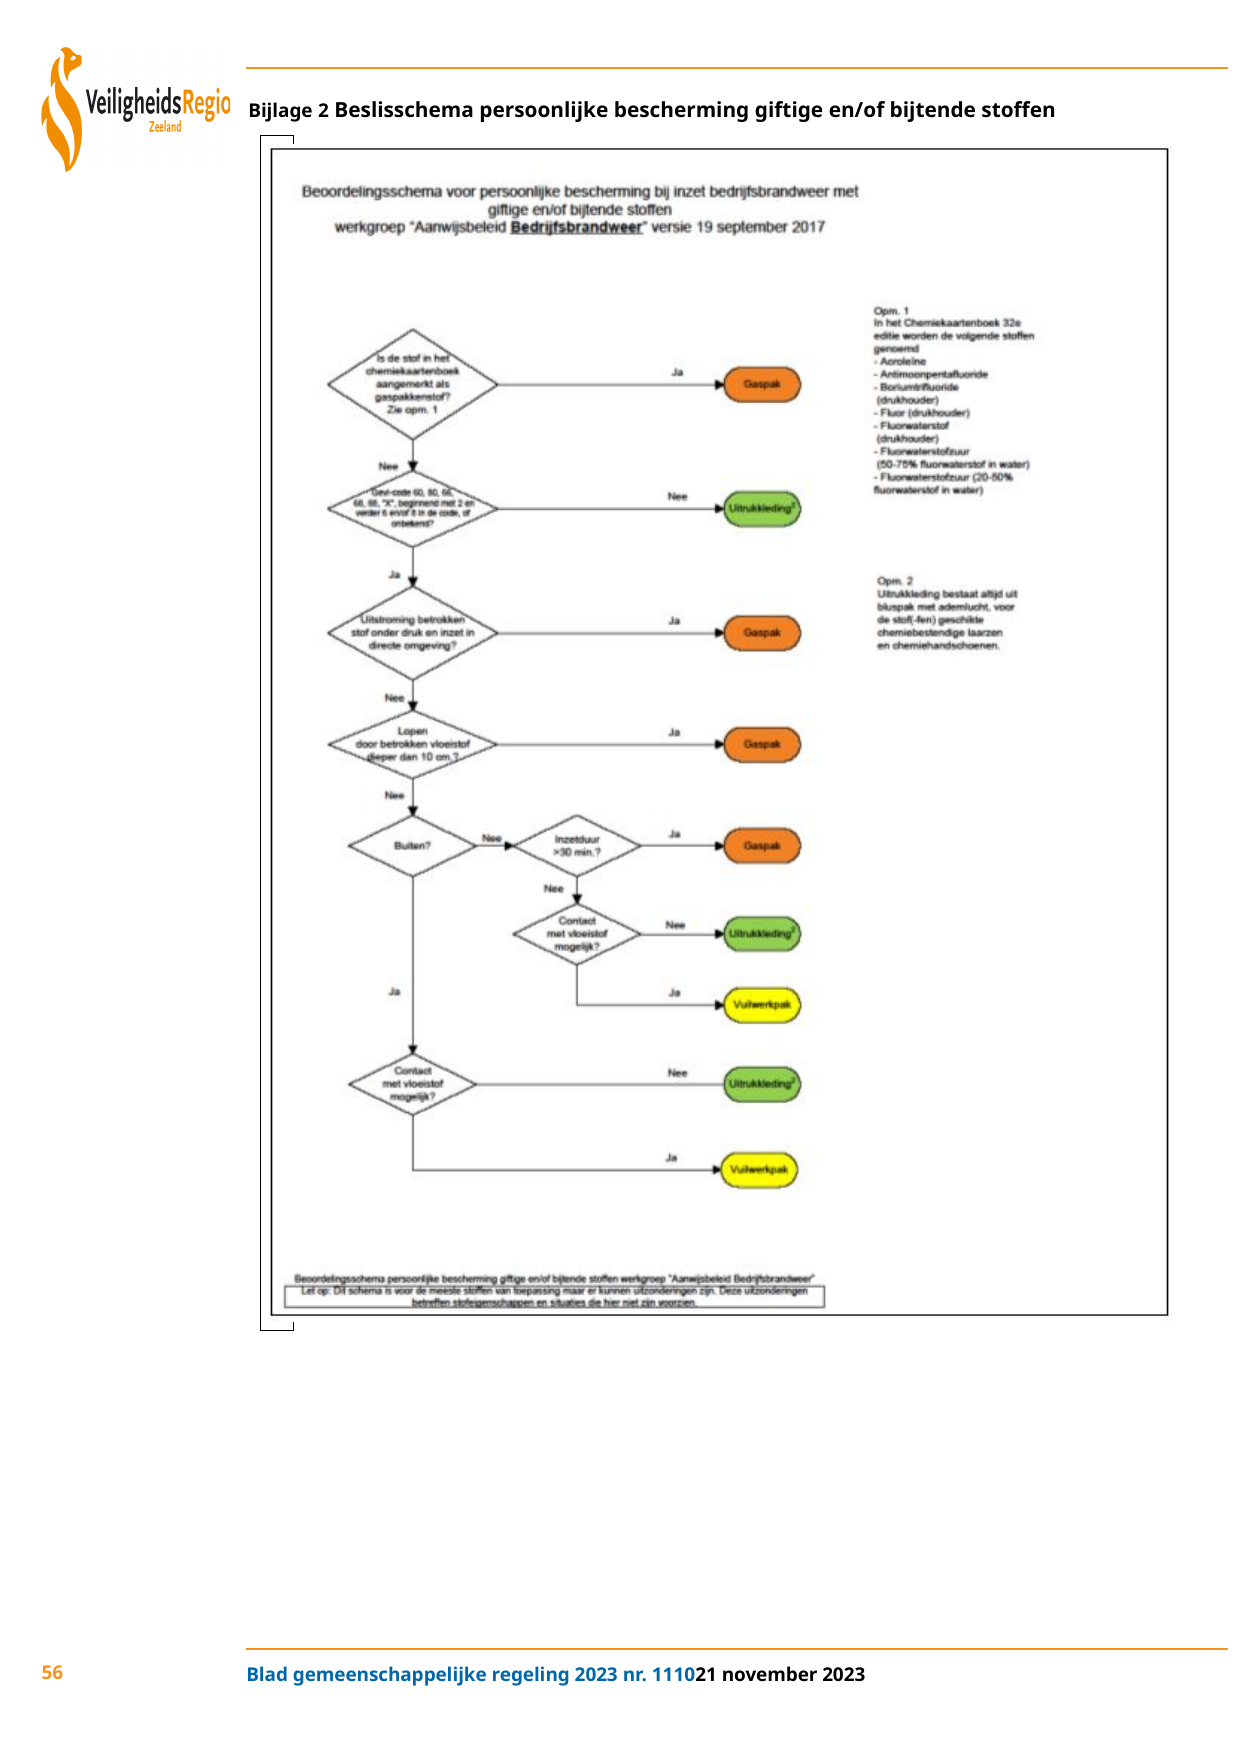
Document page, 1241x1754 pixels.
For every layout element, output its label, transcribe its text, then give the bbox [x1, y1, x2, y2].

picture [41, 47, 231, 172]
picture [268, 144, 1173, 1322]
text Bijlage 2 Beslisschema persoonlijke bescherming giftige en/of bijtende stoffen [248, 95, 1152, 123]
